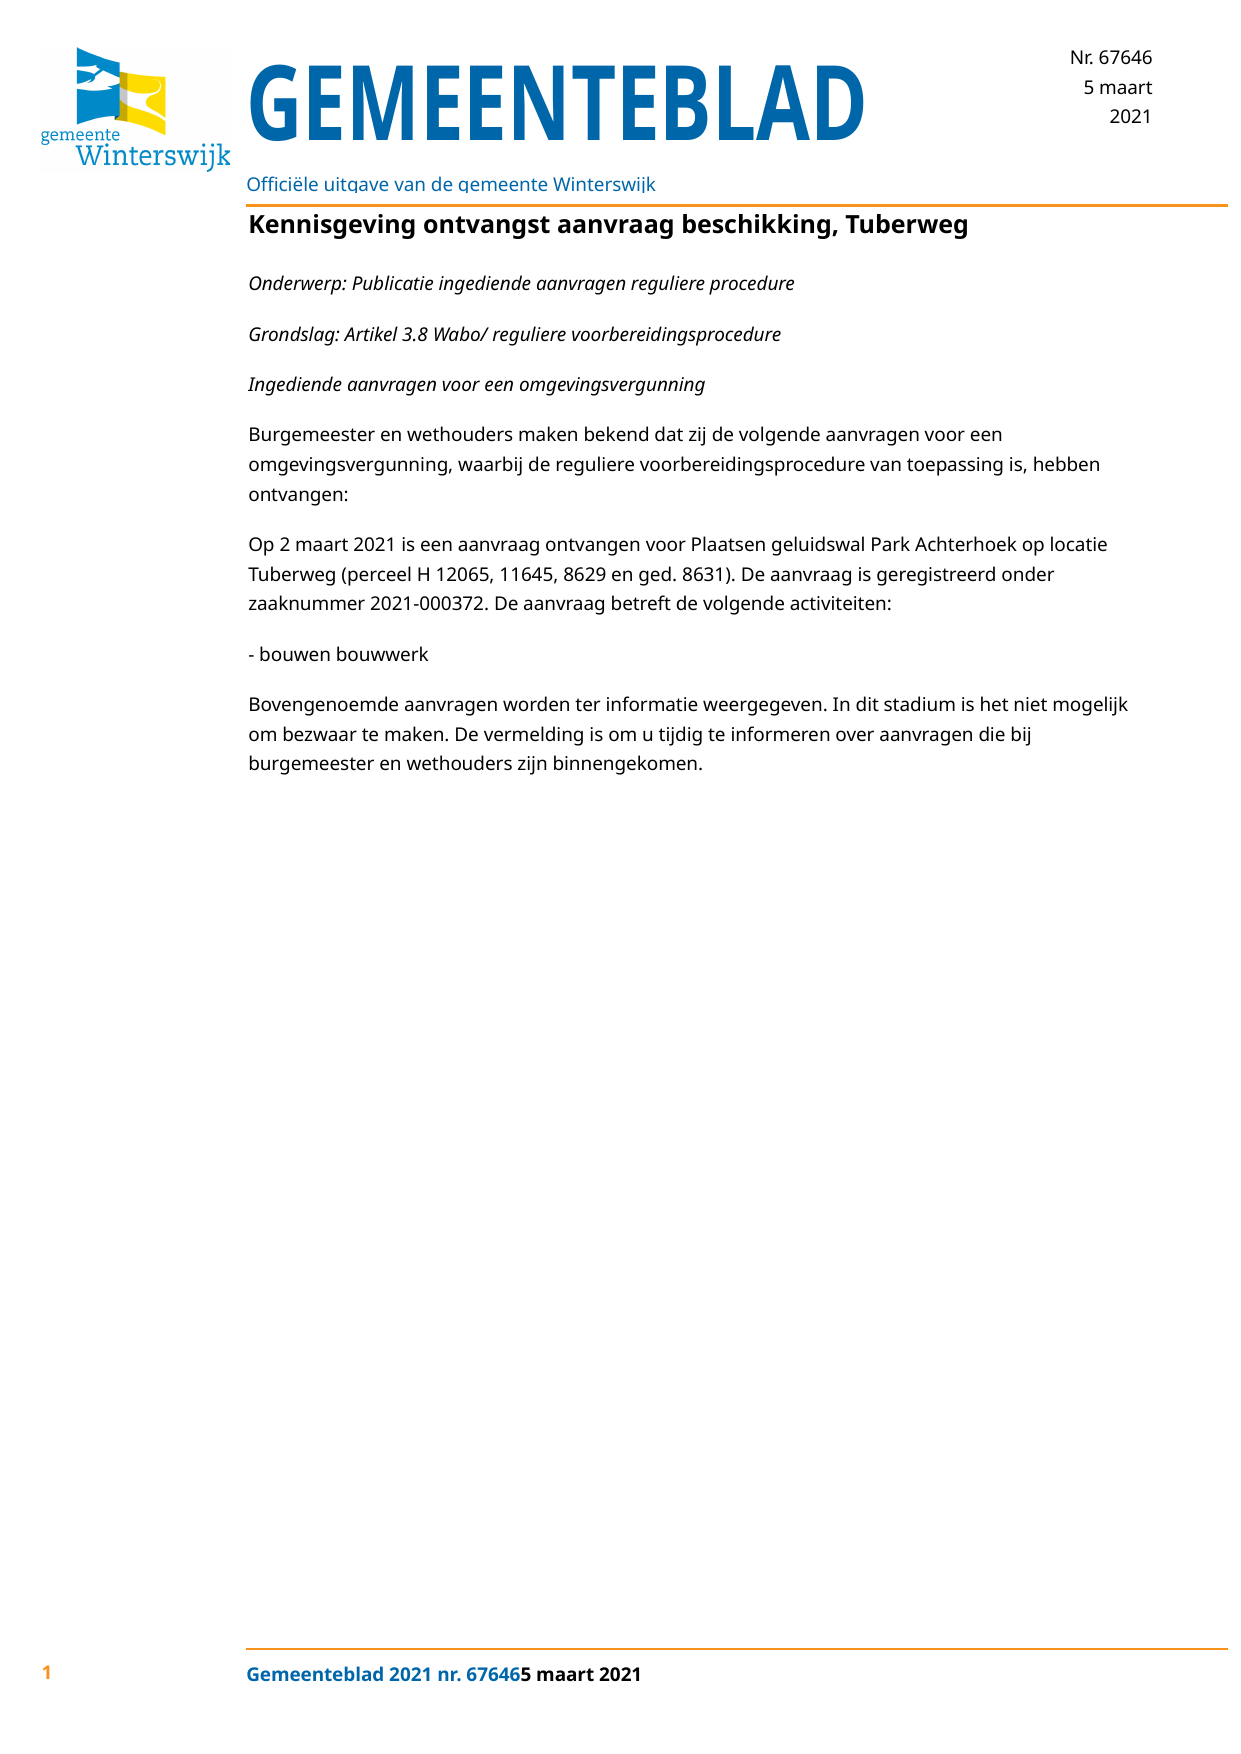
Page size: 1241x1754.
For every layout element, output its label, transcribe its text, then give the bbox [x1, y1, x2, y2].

text Burgemeester en wethouders maken bekend dat zij de volgende aanvragen voor een omgevingsvergunning, waarbij de reguliere voorbereidingsprocedure van toepassing is, hebben ontvangen: [248, 422, 1152, 506]
text Grondslag: Artikel 3.8 Wabo/ reguliere voorbereidingsprocedure [248, 321, 1152, 346]
picture [225, 153, 231, 162]
text Onderwerp: Publicatie ingediende aanvragen reguliere procedure [248, 270, 1152, 296]
text Ingediende aanvragen voor een omgevingsvergunning [248, 371, 1152, 397]
text Kennisgeving ontvangst aanvraag beschikking, Tuberweg [248, 207, 1152, 241]
picture [41, 47, 231, 172]
text Op 2 maart 2021 is een aanvraag ontvangen voor Plaatsen geluidswal Park Achterhoek op locatie Tuberweg (perceel H 12065, 11645, 8629 en ged. 8631). De aanvraag is geregistreerd onder zaaknummer 2021-000372. De aanvraag betreft de volgende activiteiten: [248, 531, 1152, 616]
text Bovengenoemde aanvragen worden ter informatie weergegeven. In dit stadium is het niet mogelijk om bezwaar te maken. De vermelding is om u tijdig te informeren over aanvragen die bij burgemeester en wethouders zijn binnengekomen. [248, 691, 1152, 776]
text - bouwen bouwwerk [248, 641, 1152, 666]
